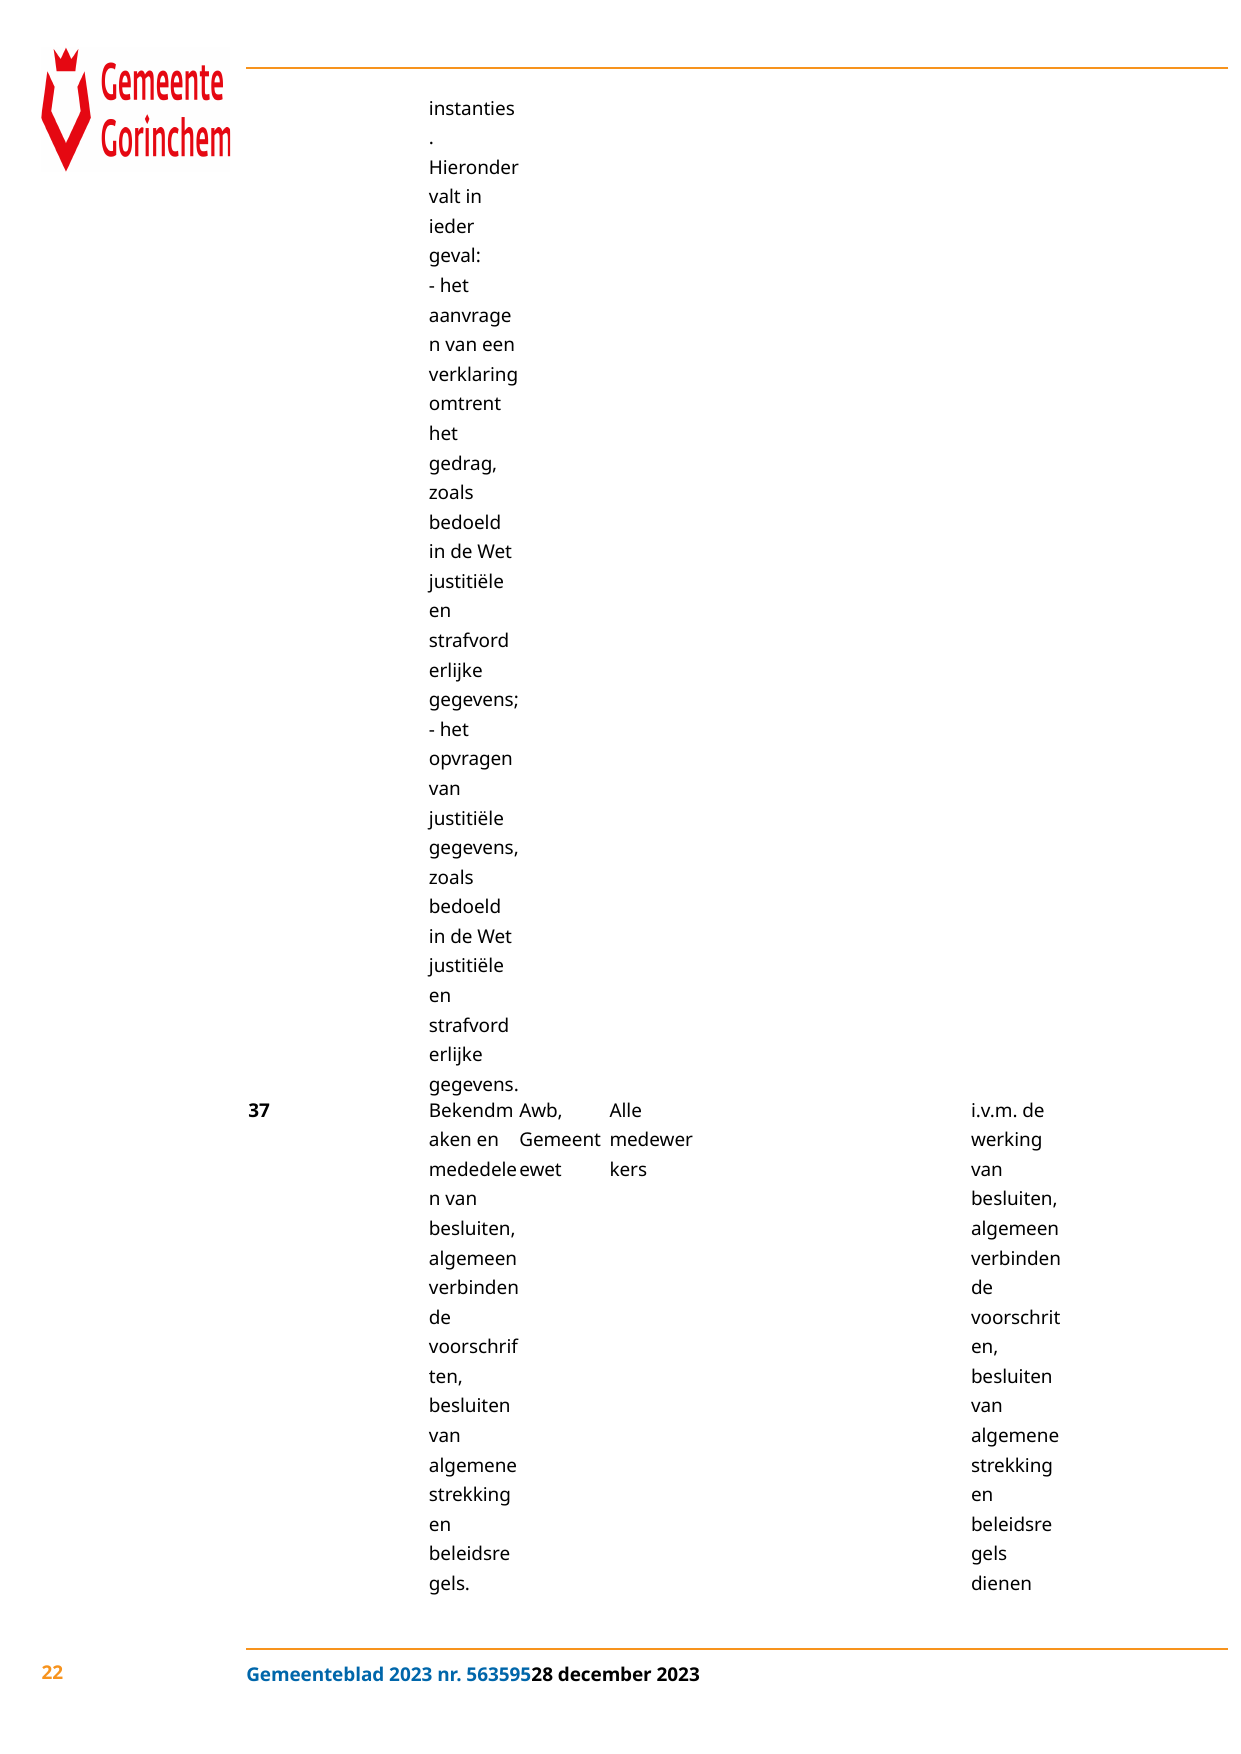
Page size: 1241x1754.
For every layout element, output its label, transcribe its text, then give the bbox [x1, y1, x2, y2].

table_cell [519, 95, 609, 1097]
table_cell Alle medewerkers [609, 1097, 700, 1596]
table_cell Bekendmaken en mededelen van besluiten, algemeen verbindende voorschriften, besluiten van algemene strekking en beleidsregels. [429, 1097, 519, 1596]
table_cell [338, 95, 429, 1097]
table_cell [1061, 95, 1152, 1097]
table_cell [248, 95, 338, 1097]
table_cell [609, 95, 700, 1097]
picture [41, 47, 231, 172]
table_cell [700, 1097, 790, 1596]
table_cell 37 [248, 1097, 338, 1596]
table_cell i.v.m. de werking van besluiten, algemeen verbindende voorschriten, besluiten van algemene strekking en beleidsregels dienen [971, 1097, 1061, 1596]
table_cell [338, 1097, 429, 1596]
table_cell instanties. Hieronder valt in ieder geval: - het aanvragen van een verklaring omtrent het gedrag, zoals bedoeld in de Wet justitiële en strafvorderlijke gegevens; - het opvragen van justitiële gegevens, zoals bedoeld in de Wet justitiële en strafvorderlijke gegevens. [429, 95, 519, 1097]
table_cell [700, 95, 790, 1097]
table_cell [971, 95, 1061, 1097]
table_cell [881, 1097, 971, 1596]
table_cell [790, 1097, 881, 1596]
table_cell Awb, Gemeentewet [519, 1097, 609, 1596]
table_cell [1061, 1097, 1152, 1596]
table_cell [881, 95, 971, 1097]
table_cell [790, 95, 881, 1097]
